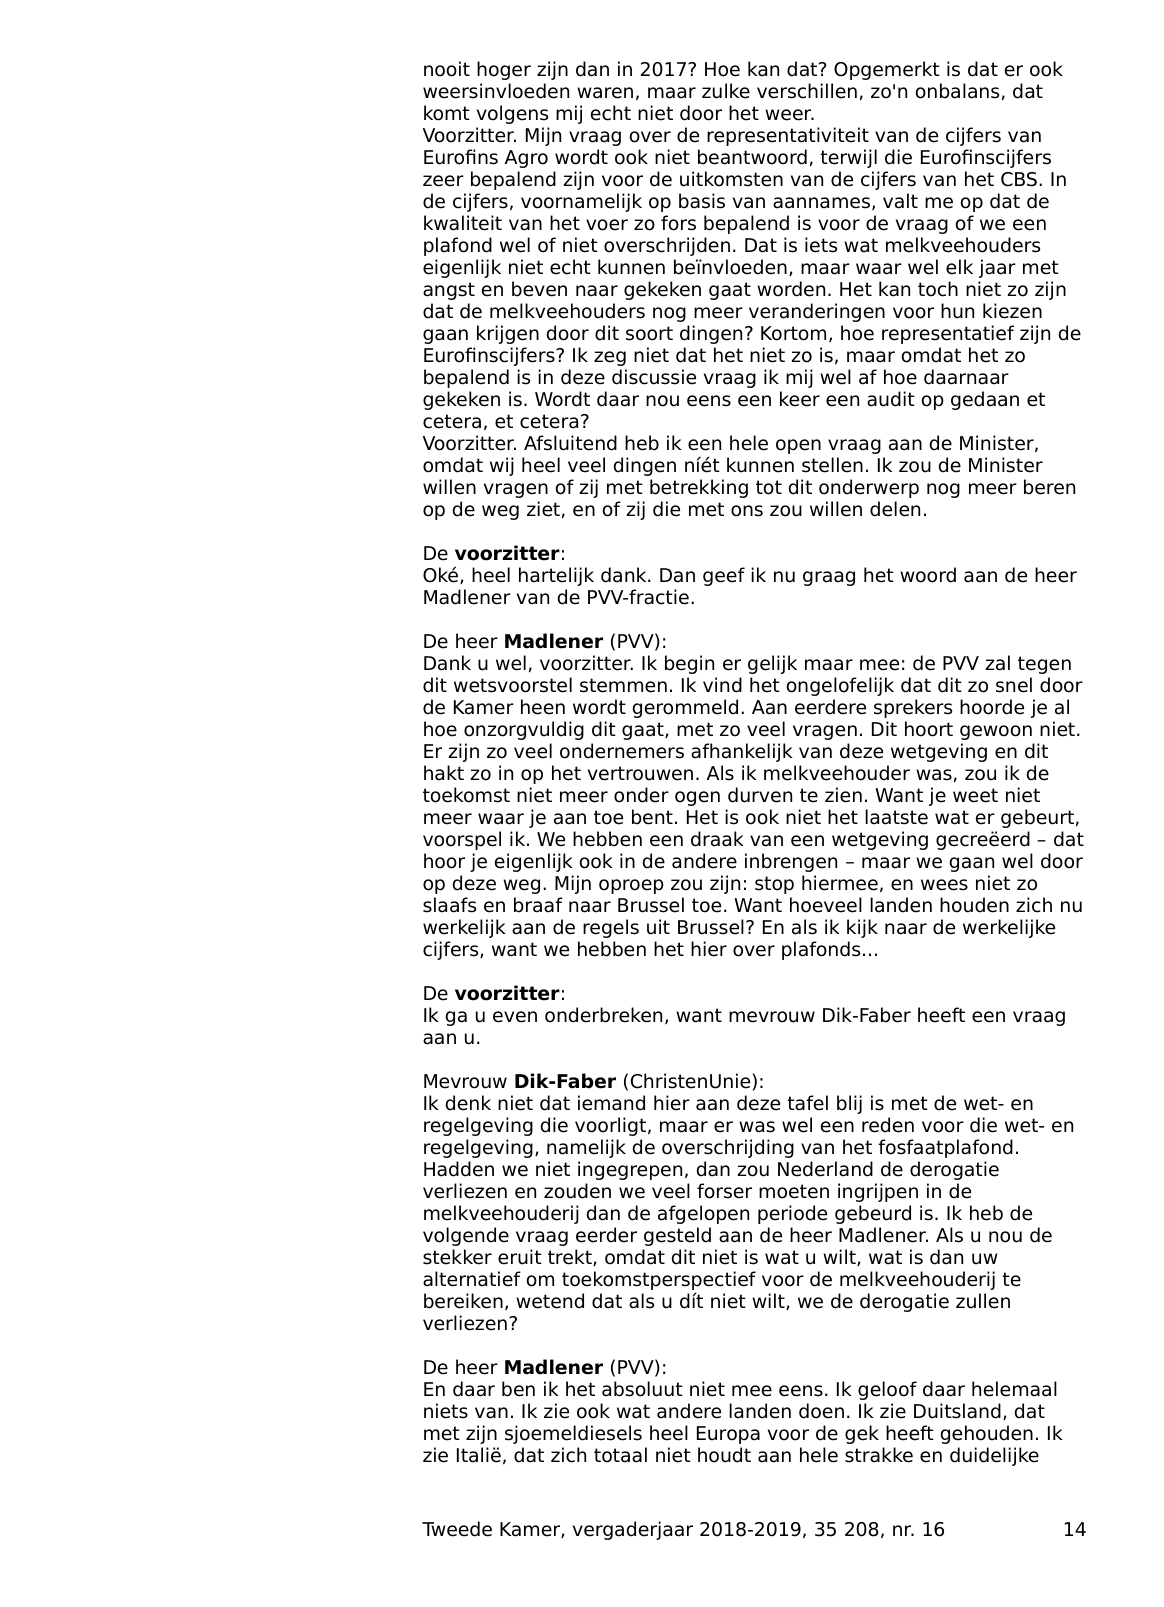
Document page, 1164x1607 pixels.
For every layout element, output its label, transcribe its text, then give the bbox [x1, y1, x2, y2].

text Mevrouw Dik-Faber (ChristenUnie): [422, 1071, 1087, 1093]
text Dank u wel, voorzitter. Ik begin er gelijk maar mee: de PVV zal tegen dit wetsvoorstel stemmen. Ik vind het ongelofelijk dat dit zo snel door de Kamer heen wordt gerommeld. Aan eerdere sprekers hoorde je al hoe onzorgvuldig dit gaat, met zo veel vragen. Dit hoort gewoon niet. Er zijn zo veel ondernemers afhankelijk van deze wetgeving en dit hakt zo in op het vertrouwen. Als ik melkveehouder was, zou ik de toekomst niet meer onder ogen durven te zien. Want je weet niet meer waar je aan toe bent. Het is ook niet het laatste wat er gebeurt, voorspel ik. We hebben een draak van een wetgeving gecreëerd – dat hoor je eigenlijk ook in de andere inbrengen – maar we gaan wel door op deze weg. Mijn oproep zou zijn: stop hiermee, en wees niet zo slaafs en braaf naar Brussel toe. Want hoeveel landen houden zich nu werkelijk aan de regels uit Brussel? En als ik kijk naar de werkelijke cijfers, want we hebben het hier over plafonds... [422, 653, 1087, 961]
text De heer Madlener (PVV): [422, 631, 1087, 653]
text En daar ben ik het absoluut niet mee eens. Ik geloof daar helemaal niets van. Ik zie ook wat andere landen doen. Ik zie Duitsland, dat met zijn sjoemeldiesels heel Europa voor de gek heeft gehouden. Ik zie Italië, dat zich totaal niet houdt aan hele strakke en duidelijke [422, 1379, 1087, 1467]
text Ik ga u even onderbreken, want mevrouw Dik-Faber heeft een vraag aan u. [422, 1005, 1087, 1049]
text De voorzitter: [422, 543, 1087, 565]
text Ik denk niet dat iemand hier aan deze tafel blij is met de wet- en regelgeving die voorligt, maar er was wel een reden voor die wet- en regelgeving, namelijk de overschrijding van het fosfaatplafond. Hadden we niet ingegrepen, dan zou Nederland de derogatie verliezen en zouden we veel forser moeten ingrijpen in de melkveehouderij dan de afgelopen periode gebeurd is. Ik heb de volgende vraag eerder gesteld aan de heer Madlener. Als u nou de stekker eruit trekt, omdat dit niet is wat u wilt, wat is dan uw alternatief om toekomstperspectief voor de melkveehouderij te bereiken, wetend dat als u dít niet wilt, we de derogatie zullen verliezen? [422, 1093, 1087, 1335]
text Voorzitter. Afsluitend heb ik een hele open vraag aan de Minister, omdat wij heel veel dingen níét kunnen stellen. Ik zou de Minister willen vragen of zij met betrekking tot dit onderwerp nog meer beren op de weg ziet, en of zij die met ons zou willen delen. [422, 433, 1087, 521]
text Voorzitter. Mijn vraag over de representativiteit van de cijfers van Eurofins Agro wordt ook niet beantwoord, terwijl die Eurofinscijfers zeer bepalend zijn voor de uitkomsten van de cijfers van het CBS. In de cijfers, voornamelijk op basis van aannames, valt me op dat de kwaliteit van het voer zo fors bepalend is voor de vraag of we een plafond wel of niet overschrijden. Dat is iets wat melkveehouders eigenlijk niet echt kunnen beïnvloeden, maar waar wel elk jaar met angst en beven naar gekeken gaat worden. Het kan toch niet zo zijn dat de melkveehouders nog meer veranderingen voor hun kiezen gaan krijgen door dit soort dingen? Kortom, hoe representatief zijn de Eurofinscijfers? Ik zeg niet dat het niet zo is, maar omdat het zo bepalend is in deze discussie vraag ik mij wel af hoe daarnaar gekeken is. Wordt daar nou eens een keer een audit op gedaan et cetera, et cetera? [422, 125, 1087, 433]
text Oké, heel hartelijk dank. Dan geef ik nu graag het woord aan de heer Madlener van de PVV-fractie. [422, 565, 1087, 609]
text nooit hoger zijn dan in 2017? Hoe kan dat? Opgemerkt is dat er ook weersinvloeden waren, maar zulke verschillen, zo'n onbalans, dat komt volgens mij echt niet door het weer. [422, 59, 1087, 125]
text De heer Madlener (PVV): [422, 1357, 1087, 1379]
text De voorzitter: [422, 983, 1087, 1005]
